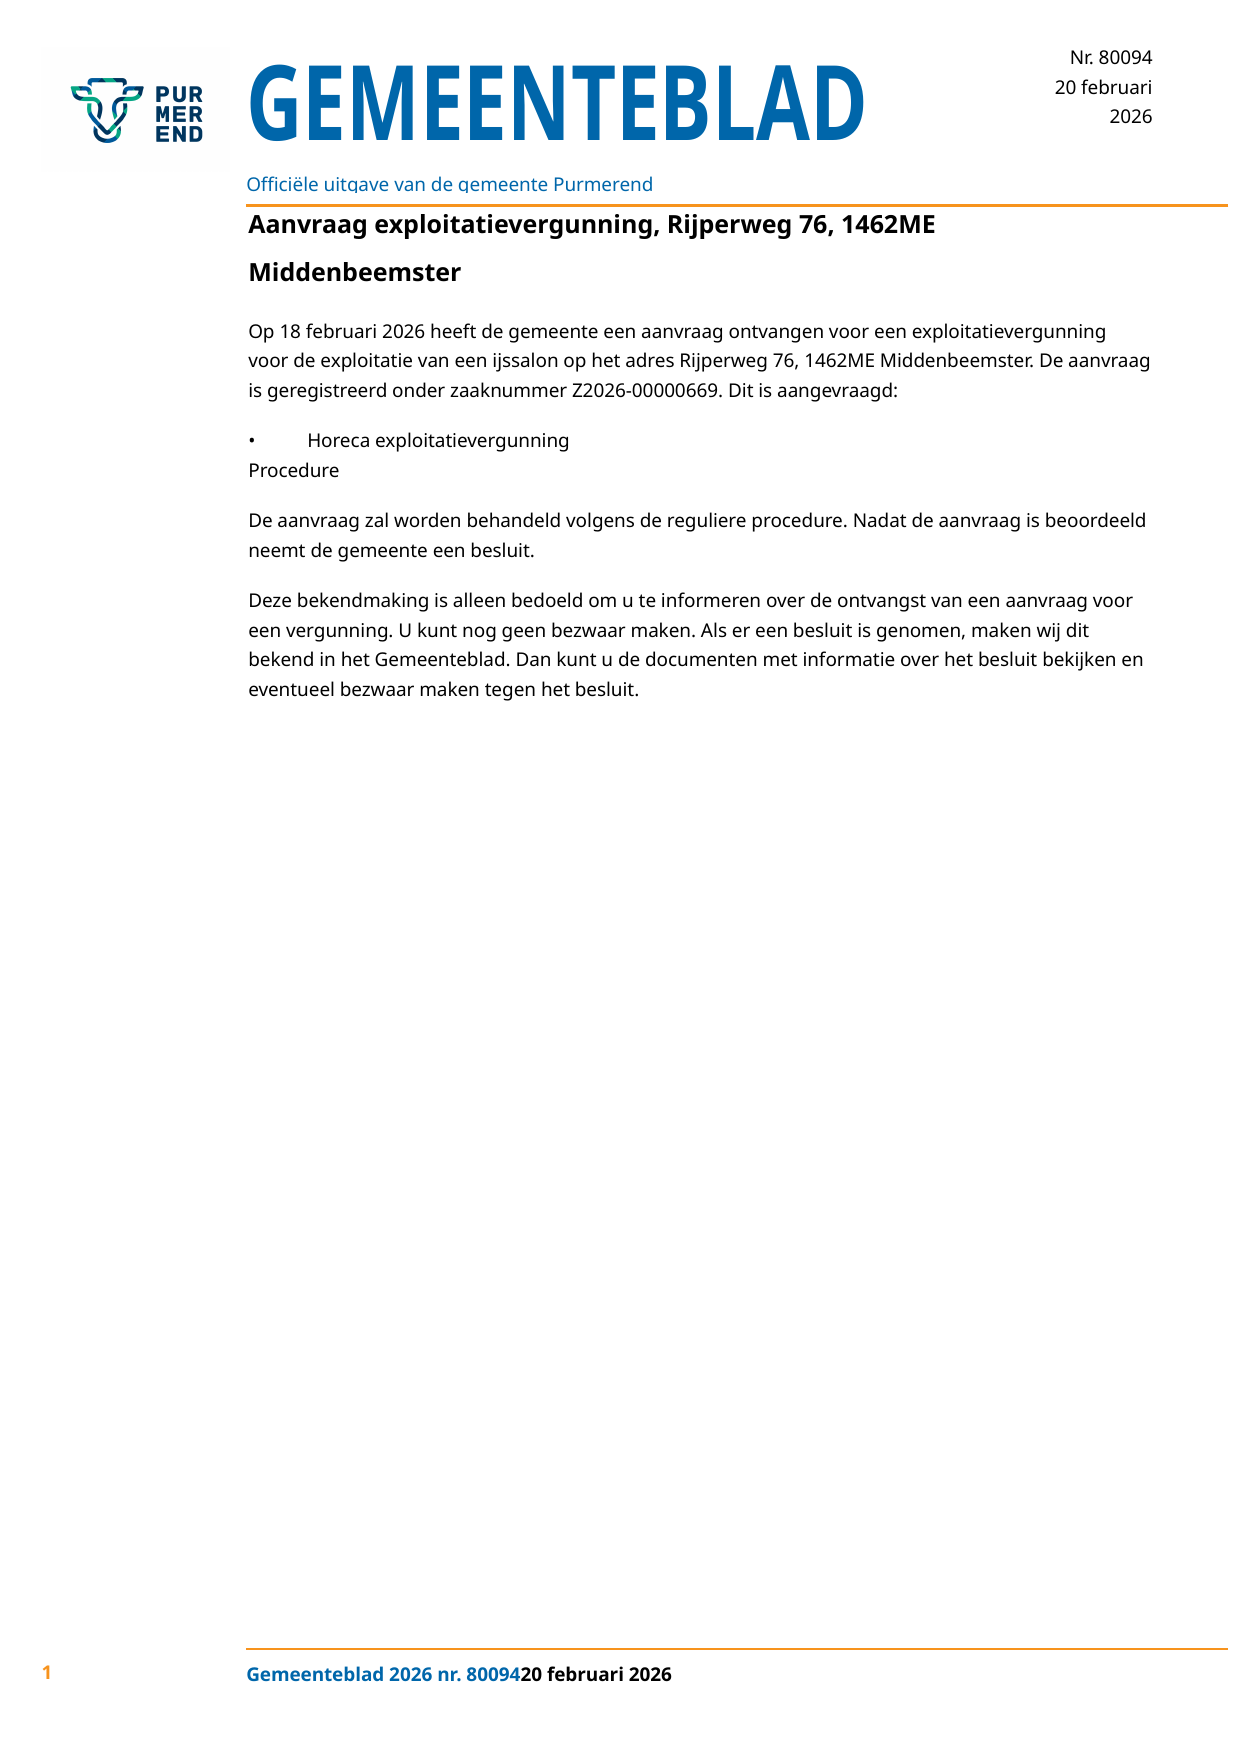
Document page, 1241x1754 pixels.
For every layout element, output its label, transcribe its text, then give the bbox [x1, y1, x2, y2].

text Procedure [248, 457, 1152, 483]
picture [41, 47, 231, 172]
list Horeca exploitatievergunning [248, 427, 1152, 453]
text Op 18 februari 2026 heeft de gemeente een aanvraag ontvangen voor een exploitatievergunning voor de exploitatie van een ijssalon op het adres Rijperweg 76, 1462ME Middenbeemster. De aanvraag is geregistreerd onder zaaknummer Z2026-00000669. Dit is aangevraagd: [248, 318, 1152, 403]
text Deze bekendmaking is alleen bedoeld om u te informeren over de ontvangst van een aanvraag voor een vergunning. U kunt nog geen bezwaar maken. Als er een besluit is genomen, maken wij dit bekend in het Gemeenteblad. Dan kunt u de documenten met informatie over het besluit bekijken en eventueel bezwaar maken tegen het besluit. [248, 587, 1152, 702]
text Aanvraag exploitatievergunning, Rijperweg 76, 1462ME Middenbeemster [248, 207, 1152, 288]
text De aanvraag zal worden behandeld volgens de reguliere procedure. Nadat de aanvraag is beoordeeld neemt de gemeente een besluit. [248, 507, 1152, 563]
